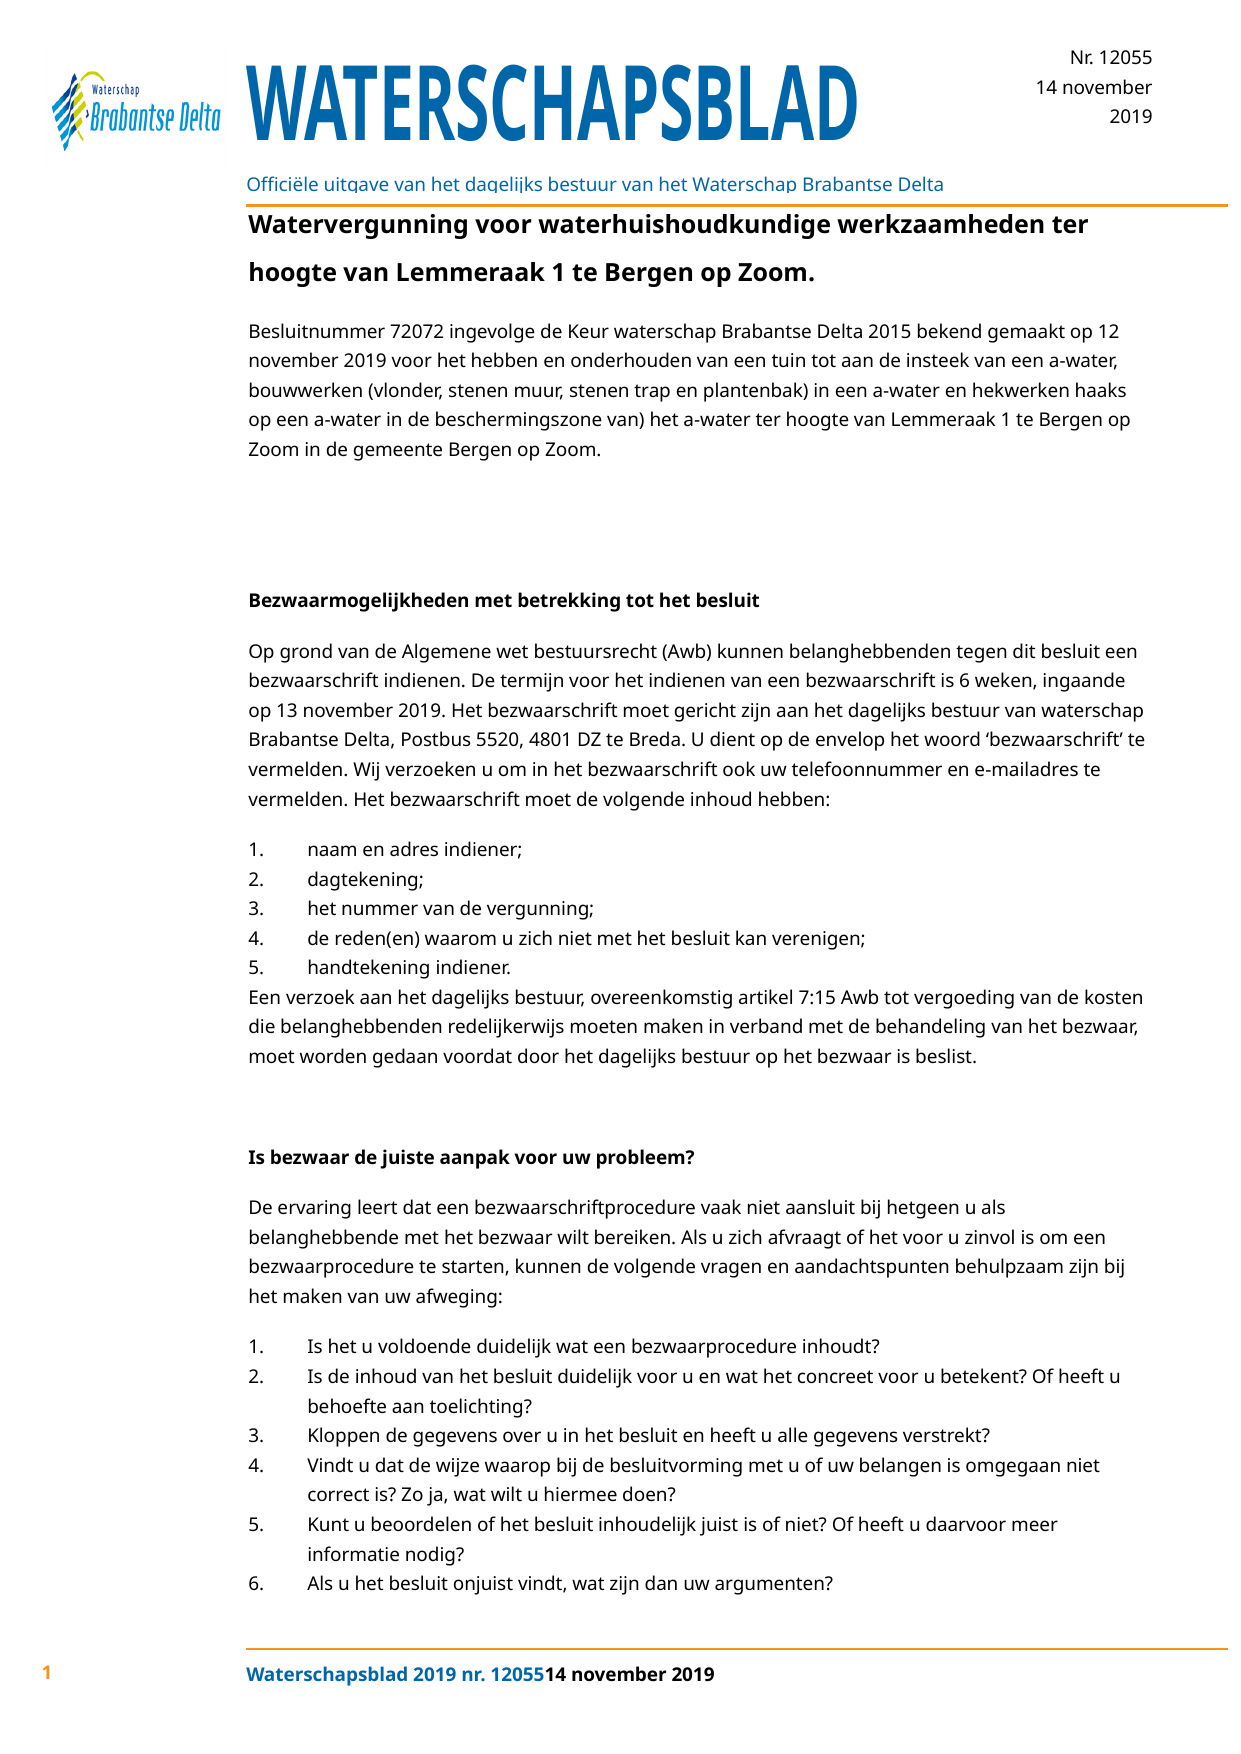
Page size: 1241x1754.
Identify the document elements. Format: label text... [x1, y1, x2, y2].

text Bezwaarmogelijkheden met betrekking tot het besluit [248, 587, 1152, 613]
list Is het u voldoende duidelijk wat een bezwaarprocedure inhoudt? [248, 1334, 1152, 1359]
list Kunt u beoordelen of het besluit inhoudelijk juist is of niet? Of heeft u daarvoor meer informatie nodig? [248, 1511, 1152, 1567]
list dagtekening; [248, 866, 1152, 892]
picture [41, 47, 231, 172]
text De ervaring leert dat een bezwaarschriftprocedure vaak niet aansluit bij hetgeen u als belanghebbende met het bezwaar wilt bereiken. Als u zich afvraagt of het voor u zinvol is om een bezwaarprocedure te starten, kunnen de volgende vragen en aandachtspunten behulpzaam zijn bij het maken van uw afweging: [248, 1194, 1152, 1309]
list Kloppen de gegevens over u in het besluit en heeft u alle gegevens verstrekt? [248, 1422, 1152, 1448]
list naam en adres indiener; [248, 836, 1152, 862]
list Vindt u dat de wijze waarop bij de besluitvorming met u of uw belangen is omgegaan niet correct is? Zo ja, wat wilt u hiermee doen? [248, 1452, 1152, 1507]
list Als u het besluit onjuist vindt, wat zijn dan uw argumenten? [248, 1570, 1152, 1596]
text Een verzoek aan het dagelijks bestuur, overeenkomstig artikel 7:15 Awb tot vergoeding van de kosten die belanghebbenden redelijkerwijs moeten maken in verband met de behandeling van het bezwaar, moet worden gedaan voordat door het dagelijks bestuur op het bezwaar is beslist. [248, 984, 1152, 1069]
text Op grond van de Algemene wet bestuursrecht (Awb) kunnen belanghebbenden tegen dit besluit een bezwaarschrift indienen. De termijn voor het indienen van een bezwaarschrift is 6 weken, ingaande op 13 november 2019. Het bezwaarschrift moet gericht zijn aan het dagelijks bestuur van waterschap Brabantse Delta, Postbus 5520, 4801 DZ te Breda. U dient op de envelop het woord ‘bezwaarschrift’ te vermelden. Wij verzoeken u om in het bezwaarschrift ook uw telefoonnummer en e‑mailadres te vermelden. Het bezwaarschrift moet de volgende inhoud hebben: [248, 638, 1152, 812]
text Watervergunning voor waterhuishoudkundige werkzaamheden ter hoogte van Lemmeraak 1 te Bergen op Zoom. [248, 207, 1152, 288]
list handtekening indiener. [248, 954, 1152, 980]
text Is bezwaar de juiste aanpak voor uw probleem? [248, 1144, 1152, 1170]
list Is de inhoud van het besluit duidelijk voor u en wat het concreet voor u betekent? Of heeft u behoefte aan toelichting? [248, 1363, 1152, 1419]
list het nummer van de vergunning; [248, 895, 1152, 921]
text Besluitnummer 72072 ingevolge de Keur waterschap Brabantse Delta 2015 bekend gemaakt op 12 november 2019 voor het hebben en onderhouden van een tuin tot aan de insteek van een a-water, bouwwerken (vlonder, stenen muur, stenen trap en plantenbak) in een a-water en hekwerken haaks op een a-water in de beschermingszone van) het a-water ter hoogte van Lemmeraak 1 te Bergen op Zoom in de gemeente Bergen op Zoom. [248, 318, 1152, 462]
list de reden(en) waarom u zich niet met het besluit kan verenigen; [248, 925, 1152, 951]
